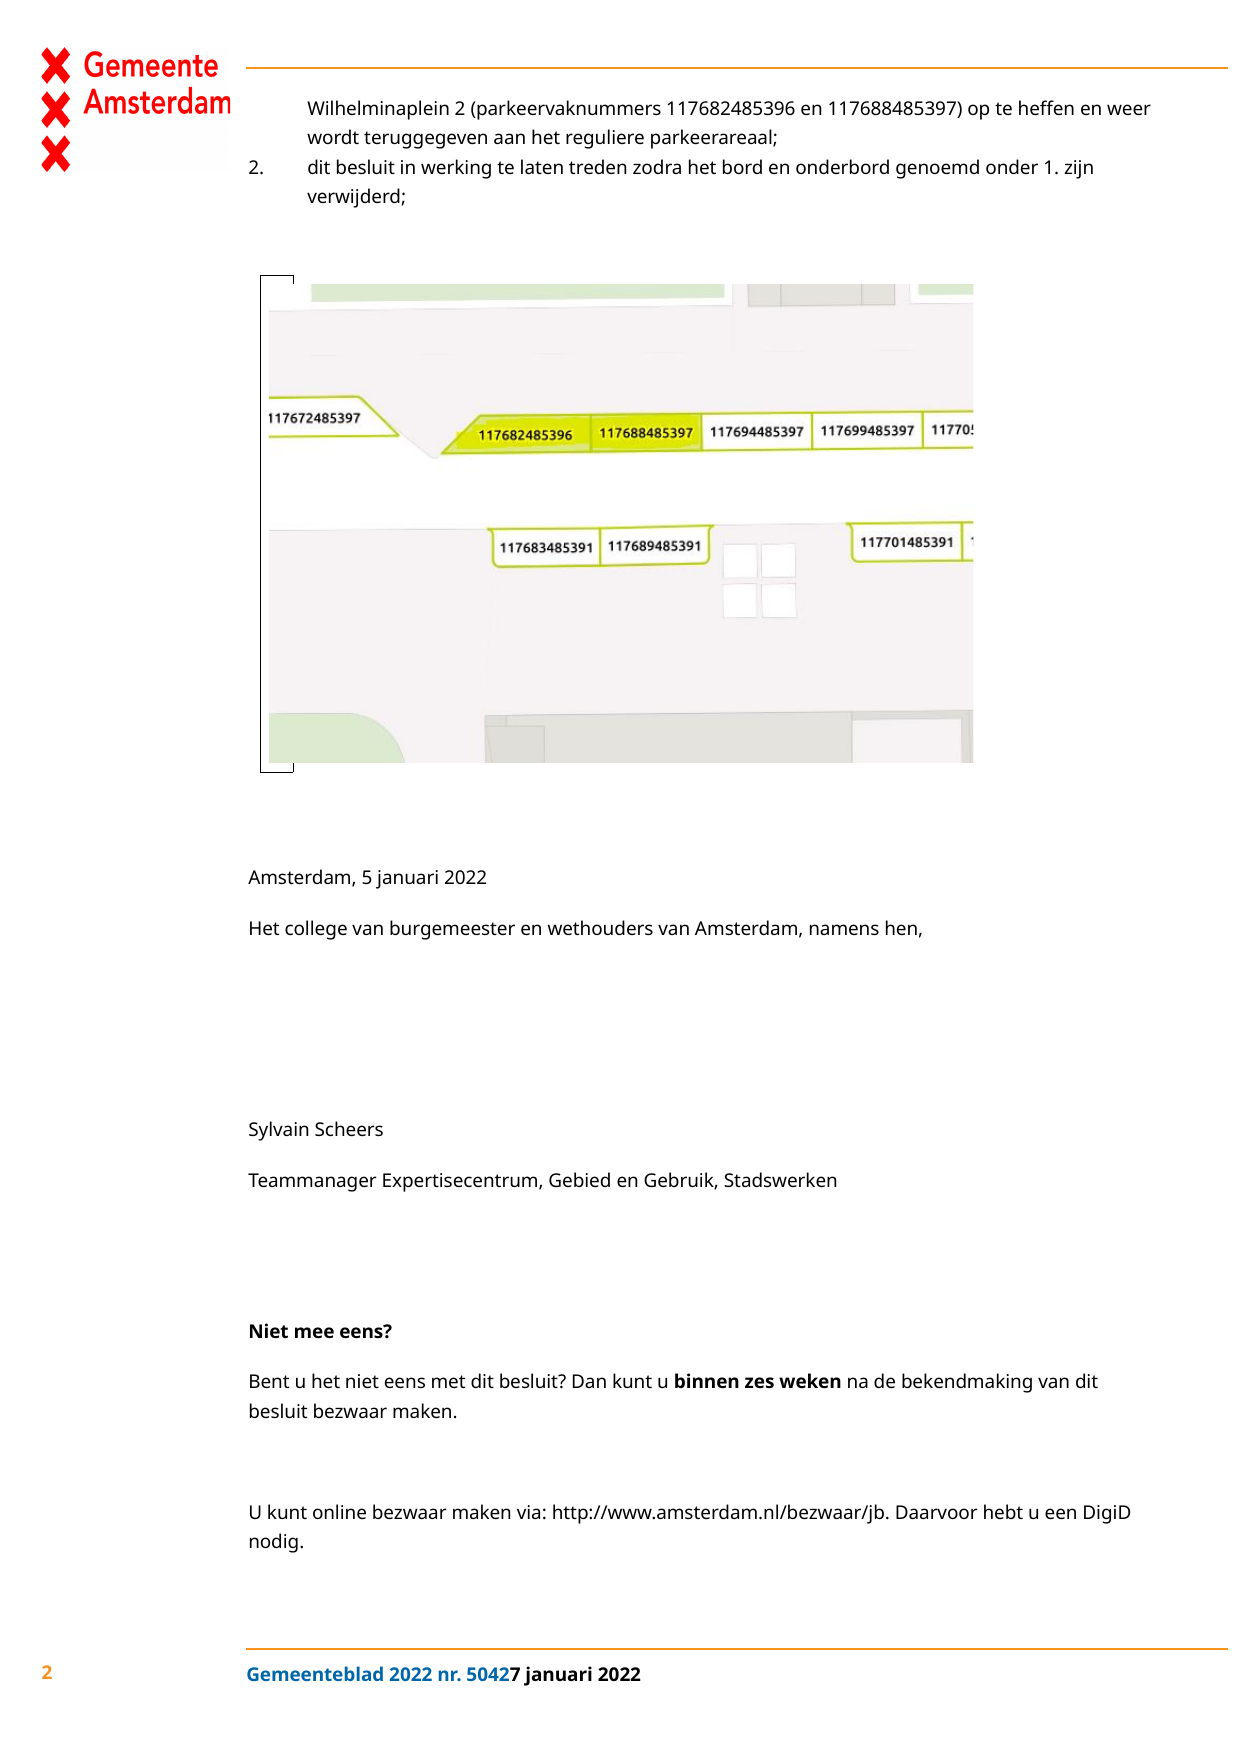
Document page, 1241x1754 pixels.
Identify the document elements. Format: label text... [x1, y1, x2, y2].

text Amsterdam, 5 januari 2022 [248, 864, 1152, 890]
text Niet mee eens? [248, 1318, 1152, 1344]
list Wilhelminaplein 2 (parkeervaknummers 117682485396 en 117688485397) op te heffen en weer wordt teruggegeven aan het reguliere parkeerareaal; [248, 95, 1152, 150]
text Sylvain Scheers [248, 1116, 1152, 1142]
text Het college van burgemeester en wethouders van Amsterdam, namens hen, [248, 915, 1152, 940]
text U kunt online bezwaar maken via: http://www.amsterdam.nl/bezwaar/jb. Daarvoor hebt u een DigiD nodig. [248, 1499, 1152, 1554]
text Teammanager Expertisecentrum, Gebied en Gebruik, Stadswerken [248, 1167, 1152, 1192]
text Bent u het niet eens met dit besluit? Dan kunt u binnen zes weken na de bekendmaking van dit besluit bezwaar maken. [248, 1368, 1152, 1424]
picture [268, 284, 974, 763]
picture [41, 47, 231, 172]
list dit besluit in werking te laten treden zodra het bord en onderbord genoemd onder 1. zijn verwijderd; [248, 154, 1152, 209]
